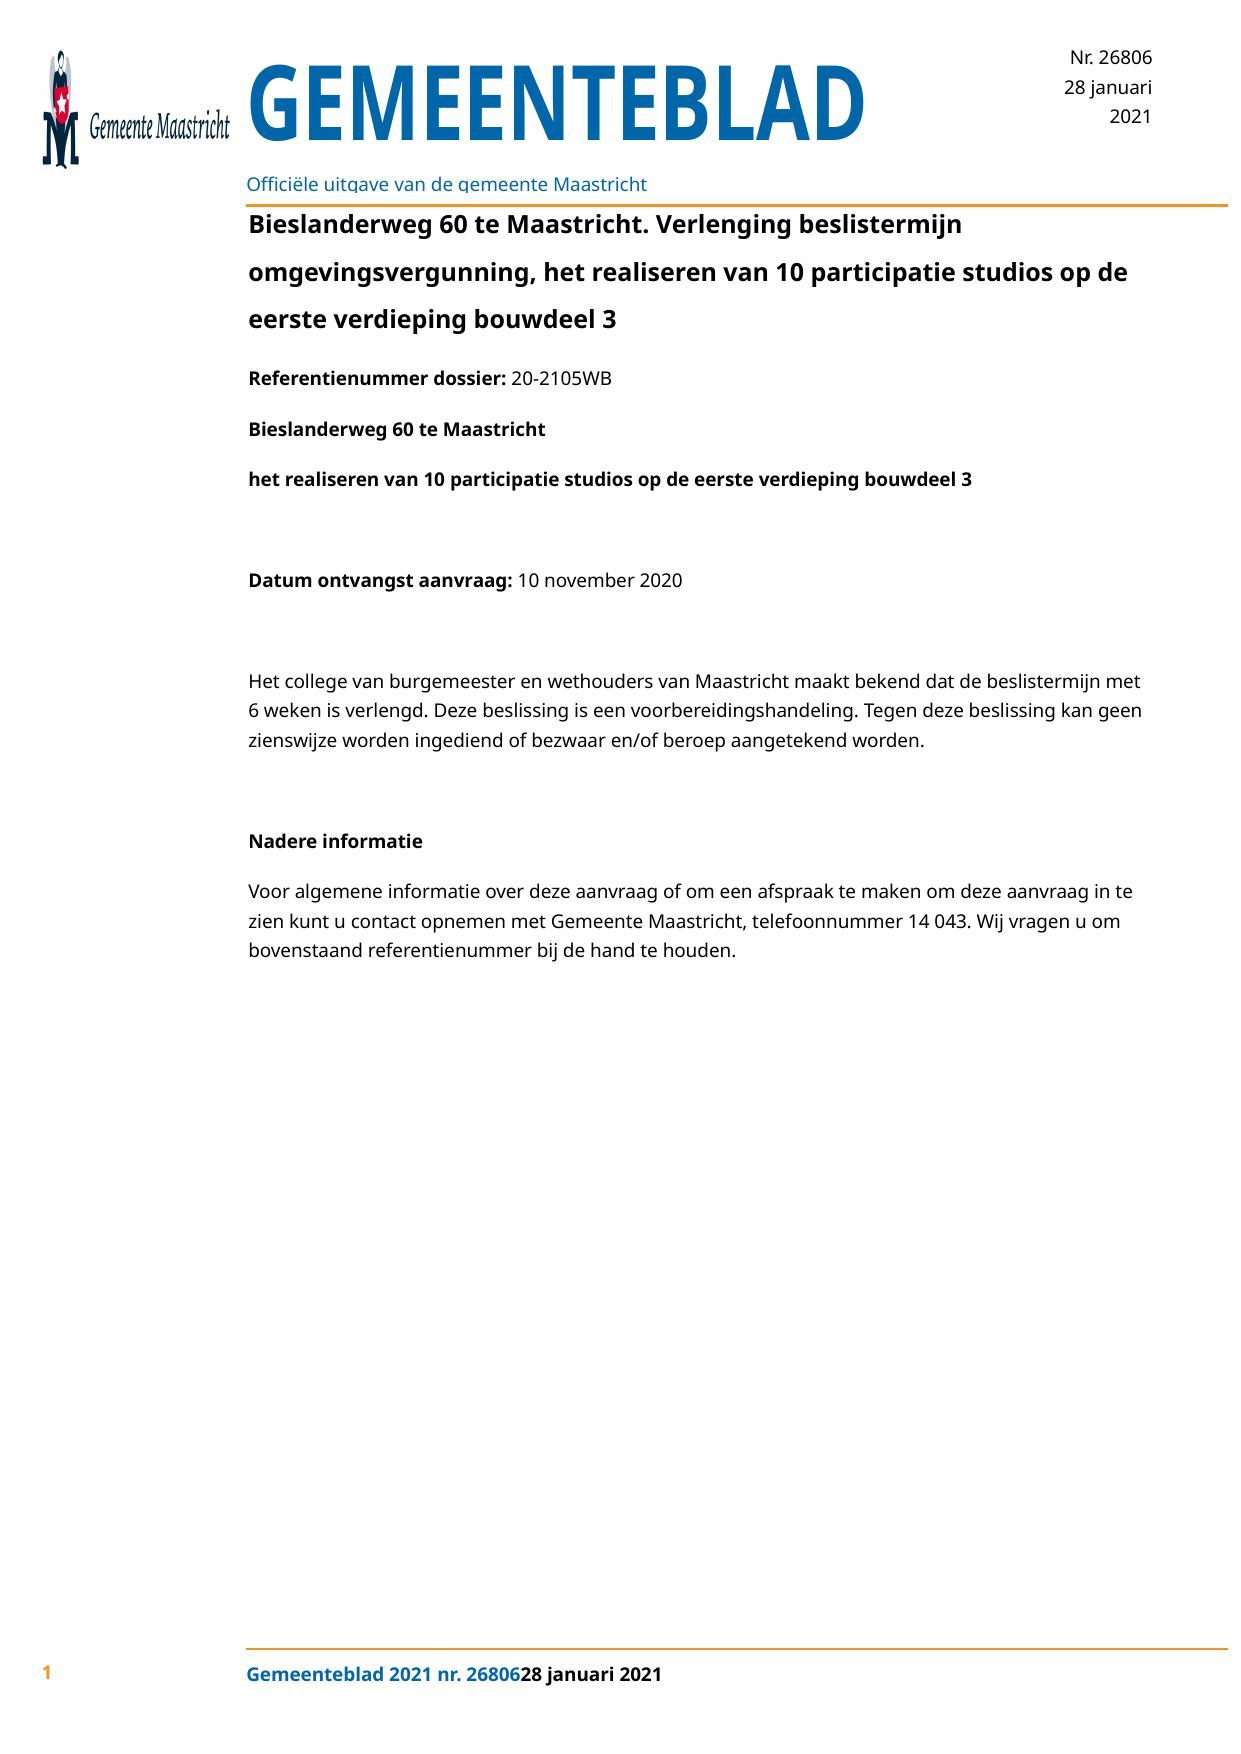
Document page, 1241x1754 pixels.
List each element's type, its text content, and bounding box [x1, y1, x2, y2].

text Het college van burgemeester en wethouders van Maastricht maakt bekend dat de beslistermijn met 6 weken is verlengd. Deze beslissing is een voorbereidingshandeling. Tegen deze beslissing kan geen zienswijze worden ingediend of bezwaar en/of beroep aangetekend worden. [248, 668, 1152, 753]
picture [41, 47, 231, 172]
text Datum ontvangst aanvraag: 10 november 2020 [248, 567, 1152, 593]
text Bieslanderweg 60 te Maastricht [248, 416, 1152, 442]
text het realiseren van 10 participatie studios op de eerste verdieping bouwdeel 3 [248, 466, 1152, 492]
text Voor algemene informatie over deze aanvraag of om een afspraak te maken om deze aanvraag in te zien kunt u contact opnemen met Gemeente Maastricht, telefoonnummer 14 043. Wij vragen u om bovenstaand referentienummer bij de hand te houden. [248, 878, 1152, 963]
text Bieslanderweg 60 te Maastricht. Verlenging beslistermijn omgevingsvergunning, het realiseren van 10 participatie studios op de eerste verdieping bouwdeel 3 [248, 207, 1152, 336]
text Nadere informatie [248, 828, 1152, 854]
text Referentienummer dossier: 20-2105WB [248, 366, 1152, 391]
